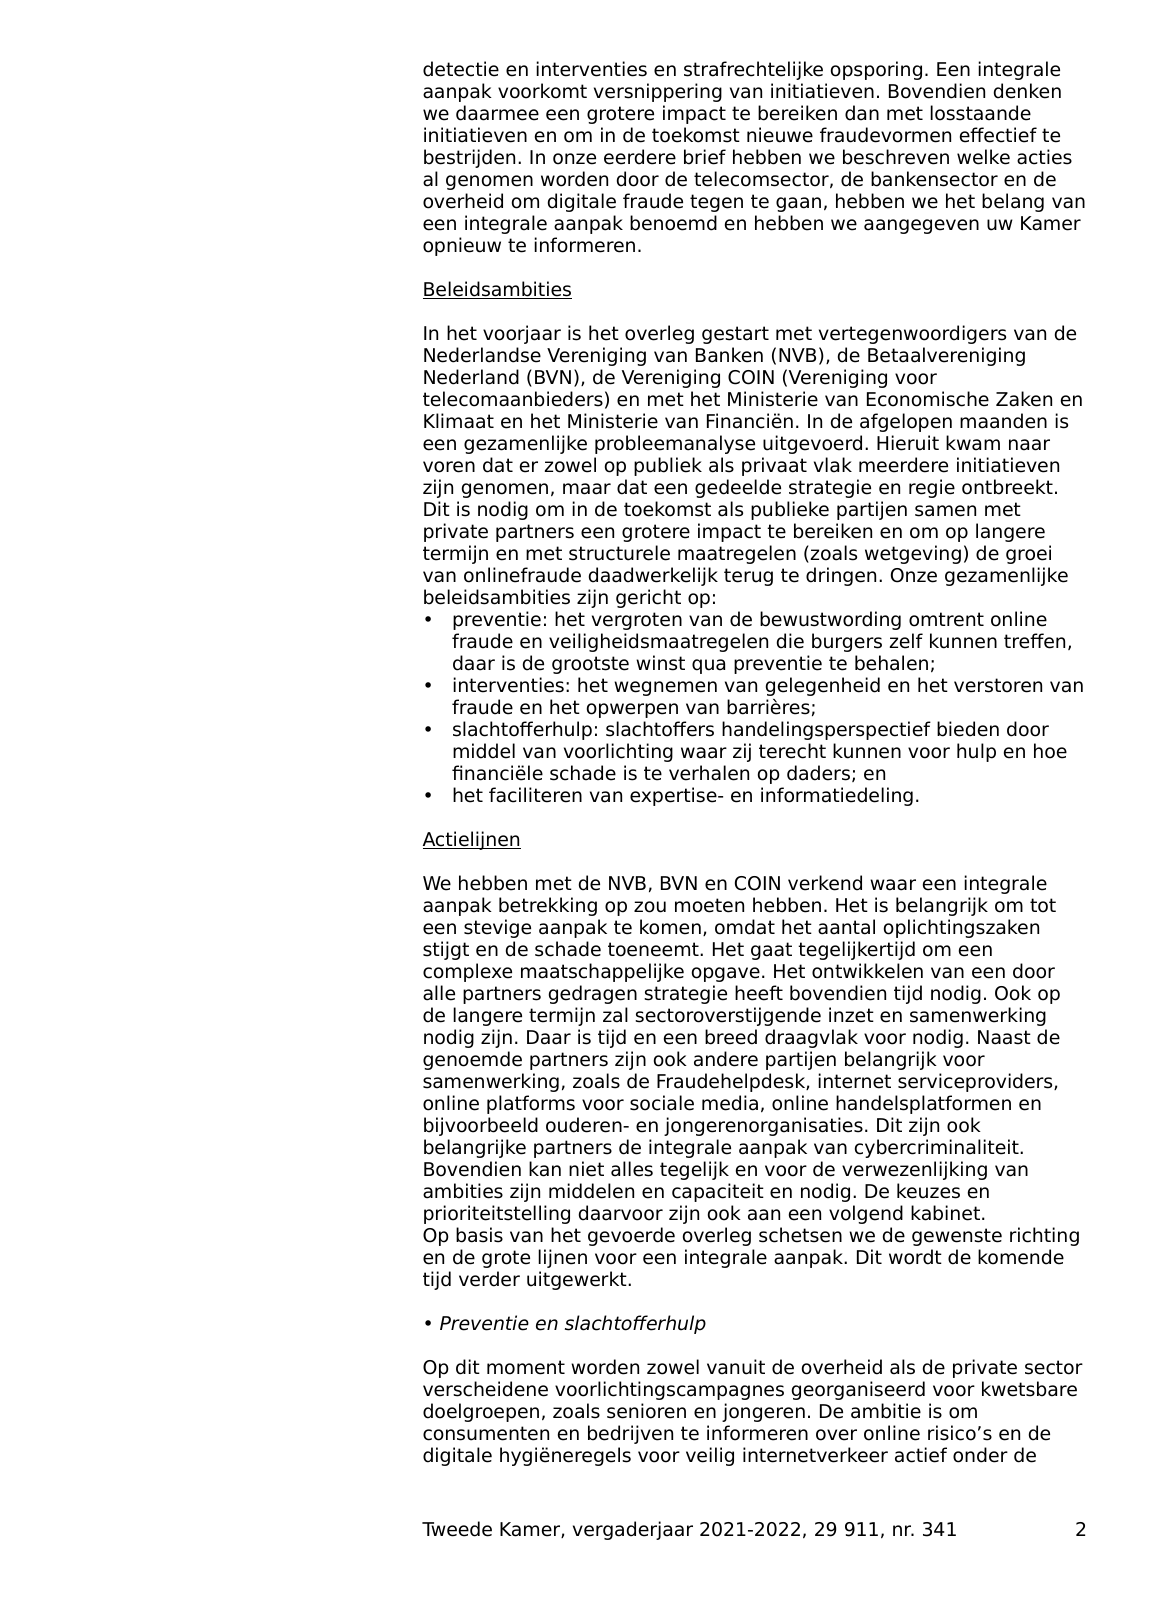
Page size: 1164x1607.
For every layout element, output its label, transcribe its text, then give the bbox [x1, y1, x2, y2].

subtitle Actielijnen [422, 829, 1087, 851]
text detectie en interventies en strafrechtelijke opsporing. Een integrale aanpak voorkomt versnippering van initiatieven. Bovendien denken we daarmee een grotere impact te bereiken dan met losstaande initiatieven en om in de toekomst nieuwe fraudevormen effectief te bestrijden. In onze eerdere brief hebben we beschreven welke acties al genomen worden door de telecomsector, de bankensector en de overheid om digitale fraude tegen te gaan, hebben we het belang van een integrale aanpak benoemd en hebben we aangegeven uw Kamer opnieuw te informeren. [422, 59, 1087, 257]
subtitle Beleidsambities [422, 279, 1087, 301]
text Op basis van het gevoerde overleg schetsen we de gewenste richting en de grote lijnen voor een integrale aanpak. Dit wordt de komende tijd verder uitgewerkt. [422, 1225, 1087, 1291]
text • interventies: het wegnemen van gelegenheid en het verstoren van fraude en het opwerpen van barrières; [422, 675, 1087, 719]
text In het voorjaar is het overleg gestart met vertegenwoordigers van de Nederlandse Vereniging van Banken (NVB), de Betaalvereniging Nederland (BVN), de Vereniging COIN (Vereniging voor telecomaanbieders) en met het Ministerie van Economische Zaken en Klimaat en het Ministerie van Financiën. In de afgelopen maanden is een gezamenlijke probleemanalyse uitgevoerd. Hieruit kwam naar voren dat er zowel op publiek als privaat vlak meerdere initiatieven zijn genomen, maar dat een gedeelde strategie en regie ontbreekt. Dit is nodig om in de toekomst als publieke partijen samen met private partners een grotere impact te bereiken en om op langere termijn en met structurele maatregelen (zoals wetgeving) de groei van onlinefraude daadwerkelijk terug te dringen. Onze gezamenlijke beleidsambities zijn gericht op: [422, 323, 1087, 609]
subtitle • Preventie en slachtofferhulp [422, 1313, 1087, 1335]
text • slachtofferhulp: slachtoffers handelingsperspectief bieden door middel van voorlichting waar zij terecht kunnen voor hulp en hoe financiële schade is te verhalen op daders; en [422, 719, 1087, 785]
text • het faciliteren van expertise- en informatiedeling. [422, 785, 1087, 807]
text Op dit moment worden zowel vanuit de overheid als de private sector verscheidene voorlichtingscampagnes georganiseerd voor kwetsbare doelgroepen, zoals senioren en jongeren. De ambitie is om consumenten en bedrijven te informeren over online risico’s en de digitale hygiëneregels voor veilig internetverkeer actief onder de [422, 1357, 1087, 1467]
text We hebben met de NVB, BVN en COIN verkend waar een integrale aanpak betrekking op zou moeten hebben. Het is belangrijk om tot een stevige aanpak te komen, omdat het aantal oplichtingszaken stijgt en de schade toeneemt. Het gaat tegelijkertijd om een complexe maatschappelijke opgave. Het ontwikkelen van een door alle partners gedragen strategie heeft bovendien tijd nodig. Ook op de langere termijn zal sectoroverstijgende inzet en samenwerking nodig zijn. Daar is tijd en een breed draagvlak voor nodig. Naast de genoemde partners zijn ook andere partijen belangrijk voor samenwerking, zoals de Fraudehelpdesk, internet serviceproviders, online platforms voor sociale media, online handelsplatformen en bijvoorbeeld ouderen- en jongerenorganisaties. Dit zijn ook belangrijke partners de integrale aanpak van cybercriminaliteit. Bovendien kan niet alles tegelijk en voor de verwezenlijking van ambities zijn middelen en capaciteit en nodig. De keuzes en prioriteitstelling daarvoor zijn ook aan een volgend kabinet. [422, 873, 1087, 1225]
text • preventie: het vergroten van de bewustwording omtrent online fraude en veiligheidsmaatregelen die burgers zelf kunnen treffen, daar is de grootste winst qua preventie te behalen; [422, 609, 1087, 675]
